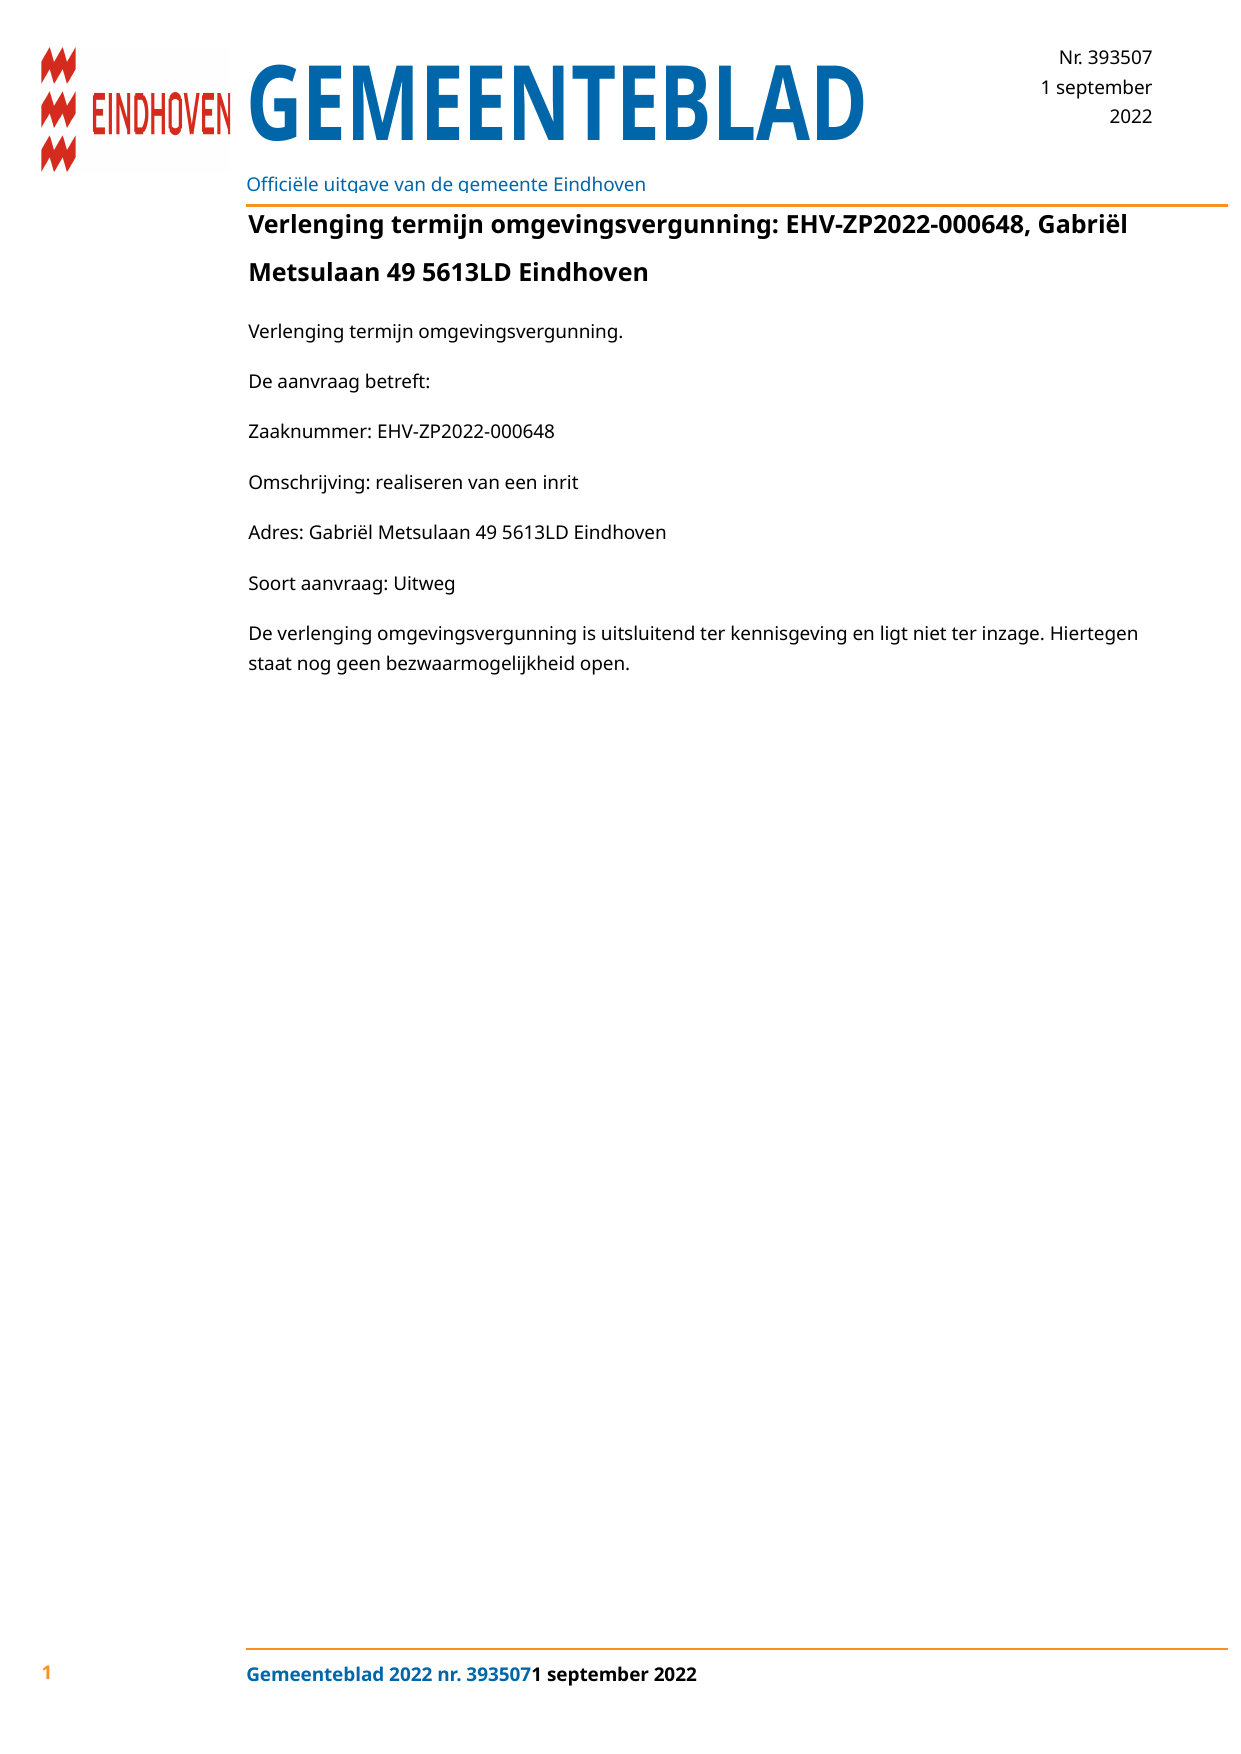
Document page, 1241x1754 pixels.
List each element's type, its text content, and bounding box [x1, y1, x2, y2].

picture [41, 47, 231, 172]
text Verlenging termijn omgevingsvergunning. [248, 318, 1152, 344]
text Verlenging termijn omgevingsvergunning: EHV-ZP2022-000648, Gabriël Metsulaan 49 5613LD Eindhoven [248, 207, 1152, 288]
text Soort aanvraag: Uitweg [248, 570, 1152, 596]
text Omschrijving: realiseren van een inrit [248, 469, 1152, 495]
text Adres: Gabriël Metsulaan 49 5613LD Eindhoven [248, 519, 1152, 545]
text De aanvraag betreft: [248, 368, 1152, 394]
text Zaaknummer: EHV-ZP2022-000648 [248, 419, 1152, 444]
text De verlenging omgevingsvergunning is uitsluitend ter kennisgeving en ligt niet ter inzage. Hiertegen staat nog geen bezwaarmogelijkheid open. [248, 620, 1152, 676]
